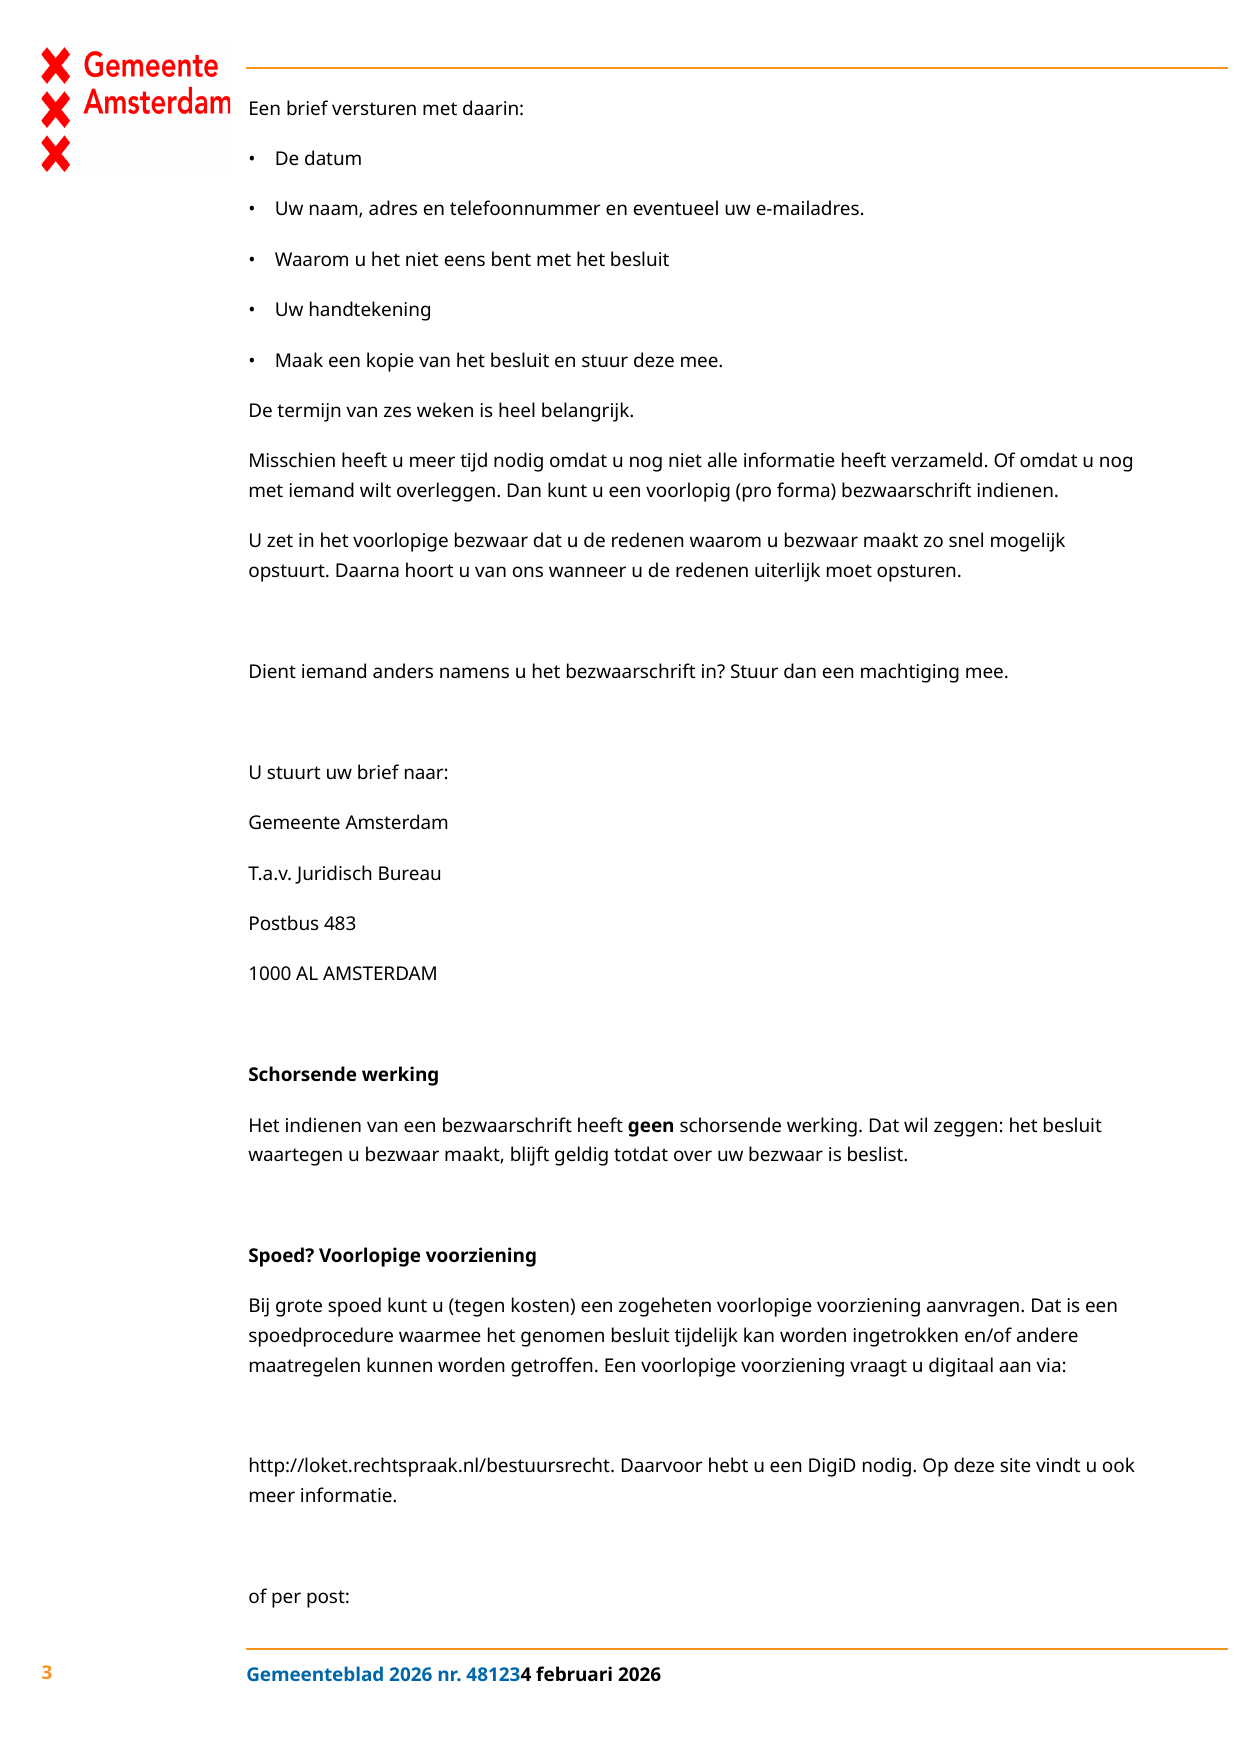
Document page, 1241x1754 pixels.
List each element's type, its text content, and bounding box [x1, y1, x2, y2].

text Spoed? Voorlopige voorziening [248, 1242, 1152, 1268]
text http://loket.rechtspraak.nl/bestuursrecht. Daarvoor hebt u een DigiD nodig. Op deze site vindt u ook meer informatie. [248, 1453, 1152, 1508]
text Gemeente Amsterdam [248, 809, 1152, 835]
text Misschien heeft u meer tijd nodig omdat u nog niet alle informatie heeft verzameld. Of omdat u nog met iemand wilt overleggen. Dan kunt u een voorlopig (pro forma) bezwaarschrift indienen. [248, 448, 1152, 503]
text U stuurt uw brief naar: [248, 759, 1152, 785]
text Schorsende werking [248, 1061, 1152, 1087]
text of per post: [248, 1583, 1152, 1609]
text 1000 AL AMSTERDAM [248, 961, 1152, 986]
text Postbus 483 [248, 910, 1152, 936]
text Het indienen van een bezwaarschrift heeft geen schorsende werking. Dat wil zeggen: het besluit waartegen u bezwaar maakt, blijft geldig totdat over uw bezwaar is beslist. [248, 1112, 1152, 1167]
text • Uw naam, adres en telefoonnummer en eventueel uw e-mailadres. [248, 196, 1152, 221]
text Bij grote spoed kunt u (tegen kosten) een zogeheten voorlopige voorziening aanvragen. Dat is een spoedprocedure waarmee het genomen besluit tijdelijk kan worden ingetrokken en/of andere maatregelen kunnen worden getroffen. Een voorlopige voorziening vraagt u digitaal aan via: [248, 1293, 1152, 1378]
text T.a.v. Juridisch Bureau [248, 860, 1152, 886]
text • Waarom u het niet eens bent met het besluit [248, 246, 1152, 272]
text U zet in het voorlopige bezwaar dat u de redenen waarom u bezwaar maakt zo snel mogelijk opstuurt. Daarna hoort u van ons wanneer u de redenen uiterlijk moet opsturen. [248, 528, 1152, 583]
text • Maak een kopie van het besluit en stuur deze mee. [248, 347, 1152, 373]
picture [41, 47, 231, 172]
text • Uw handtekening [248, 296, 1152, 322]
text Dient iemand anders namens u het bezwaarschrift in? Stuur dan een machtiging mee. [248, 658, 1152, 684]
text Een brief versturen met daarin: [248, 95, 1152, 121]
text • De datum [248, 145, 1152, 171]
text De termijn van zes weken is heel belangrijk. [248, 397, 1152, 423]
